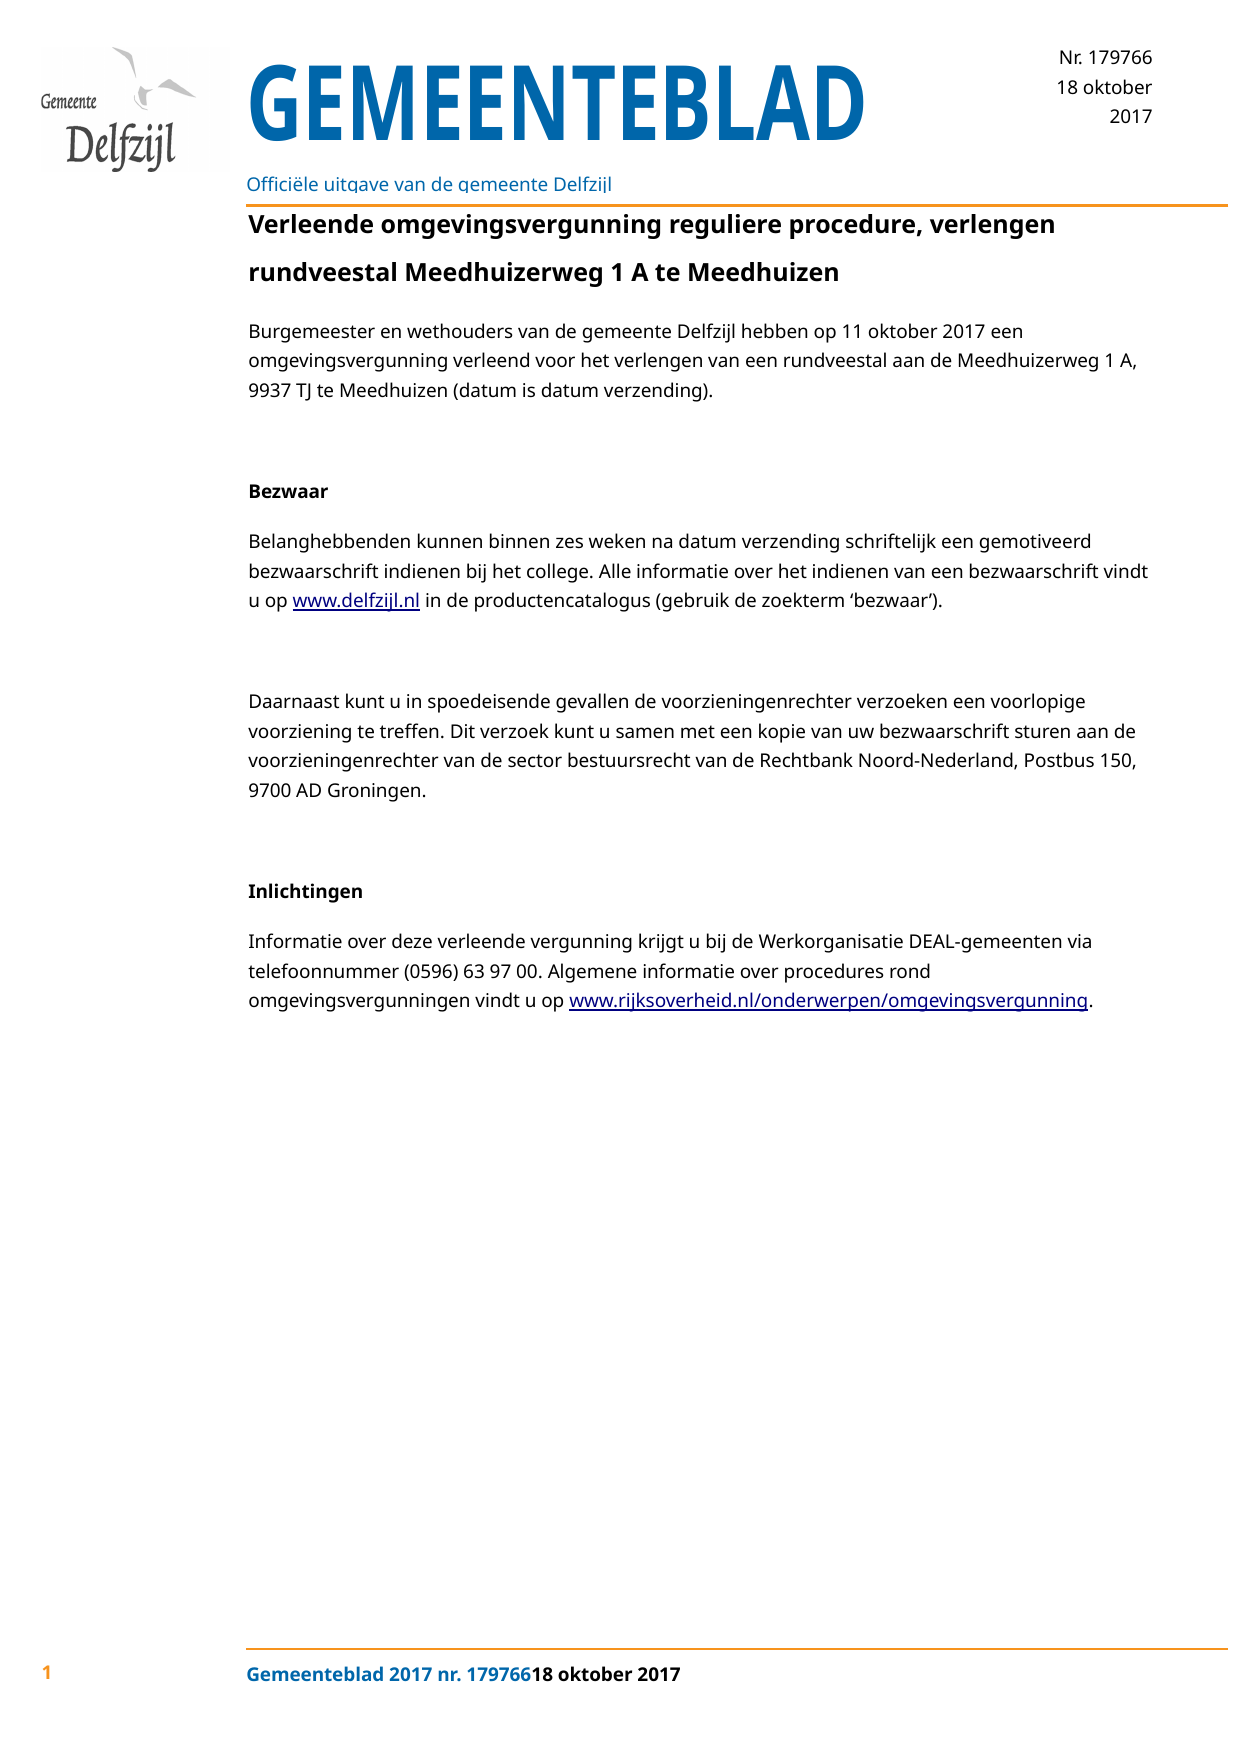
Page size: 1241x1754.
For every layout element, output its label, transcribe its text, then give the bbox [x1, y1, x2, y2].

text Bezwaar [248, 478, 1152, 504]
text Burgemeester en wethouders van de gemeente Delfzijl hebben op 11 oktober 2017 een omgevingsvergunning verleend voor het verlengen van een rundveestal aan de Meedhuizerweg 1 A, 9937 TJ te Meedhuizen (datum is datum verzending). [248, 318, 1152, 403]
picture [41, 47, 231, 172]
text Belanghebbenden kunnen binnen zes weken na datum verzending schriftelijk een gemotiveerd bezwaarschrift indienen bij het college. Alle informatie over het indienen van een bezwaarschrift vindt u op www.delfzijl.nl in de productencatalogus (gebruik de zoekterm ‘bezwaar’). [248, 528, 1152, 613]
text Daarnaast kunt u in spoedeisende gevallen de voorzieningenrechter verzoeken een voorlopige voorziening te treffen. Dit verzoek kunt u samen met een kopie van uw bezwaarschrift sturen aan de voorzieningenrechter van de sector bestuursrecht van de Rechtbank Noord-Nederland, Postbus 150, 9700 AD Groningen. [248, 688, 1152, 803]
text Inlichtingen [248, 878, 1152, 904]
text Verleende omgevingsvergunning reguliere procedure, verlengen rundveestal Meedhuizerweg 1 A te Meedhuizen [248, 207, 1152, 288]
text Informatie over deze verleende vergunning krijgt u bij de Werkorganisatie DEAL-gemeenten via telefoonnummer (0596) 63 97 00. Algemene informatie over procedures rond omgevingsvergunningen vindt u op www.rijksoverheid.nl/onderwerpen/omgevingsvergunning. [248, 928, 1152, 1013]
